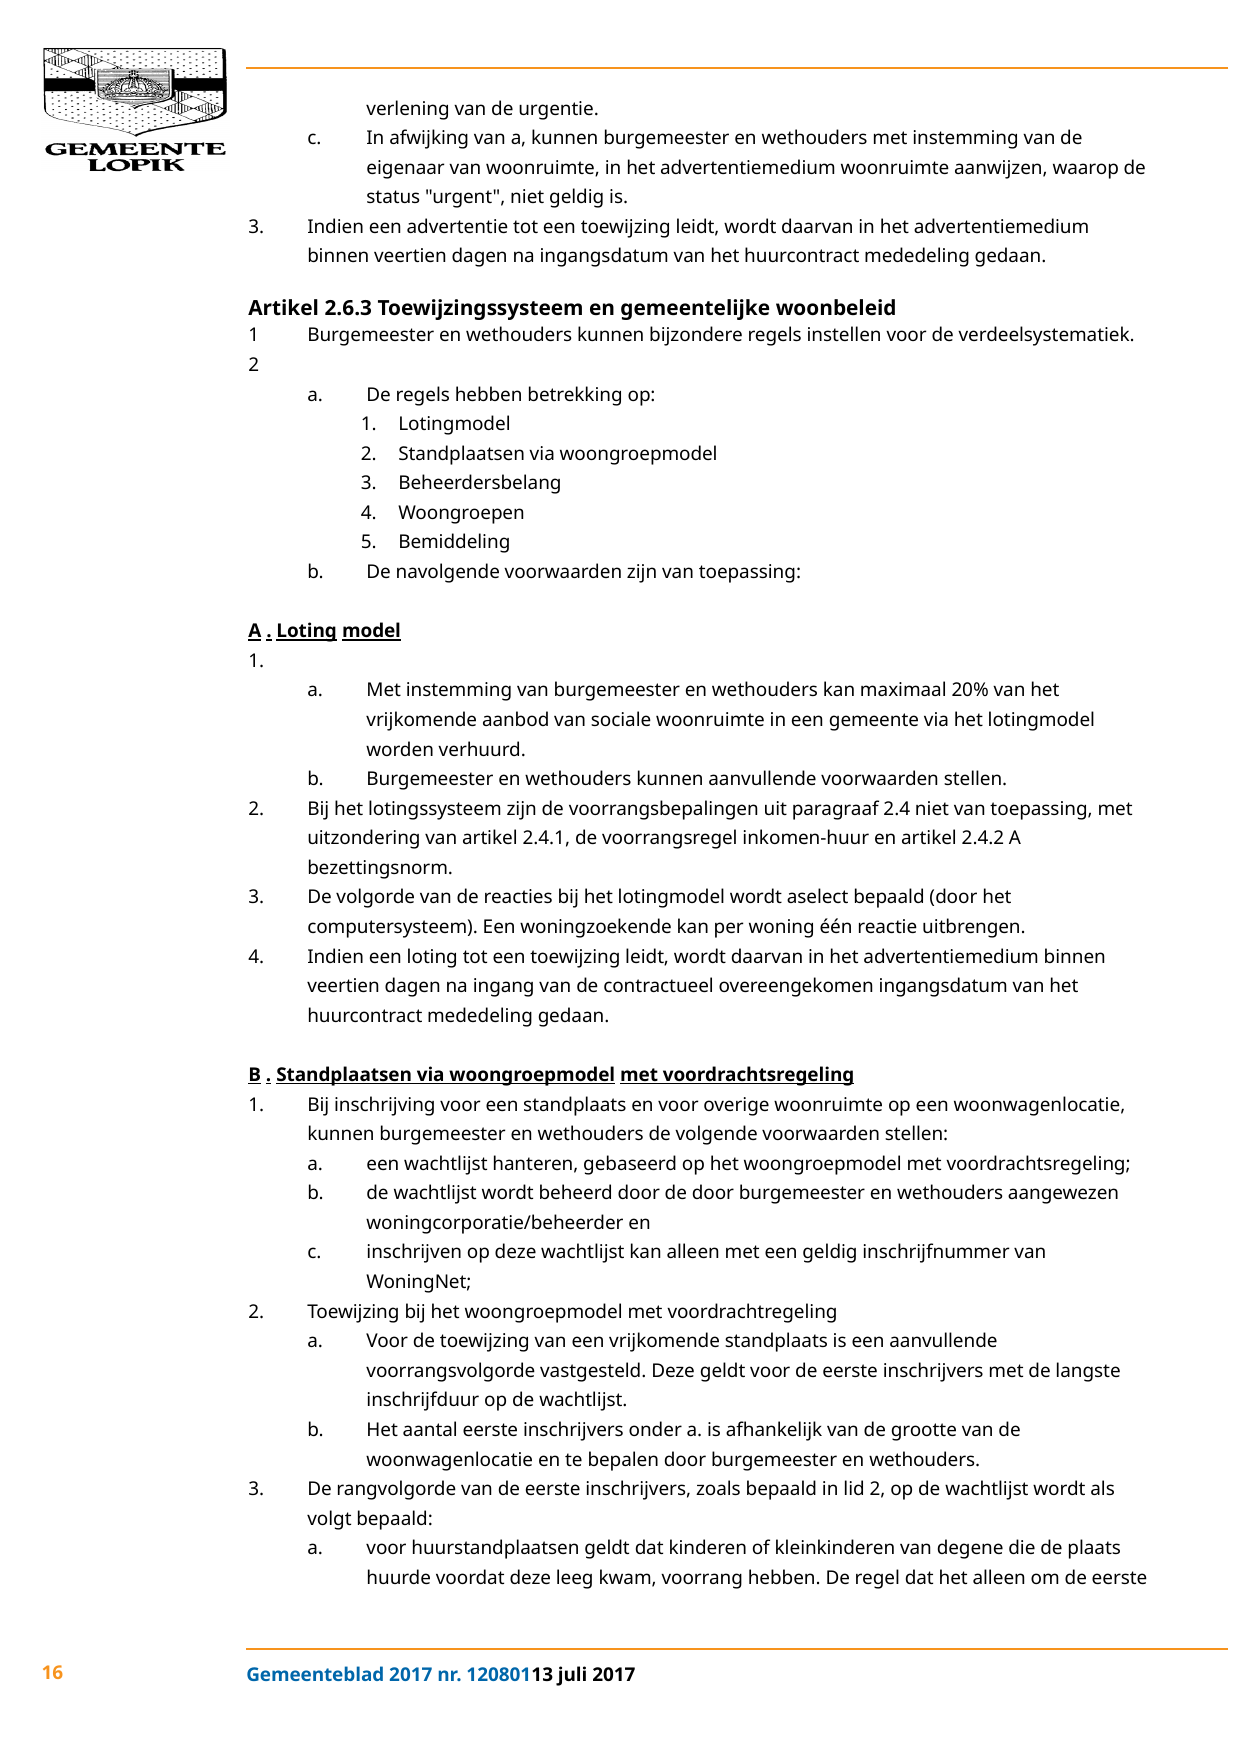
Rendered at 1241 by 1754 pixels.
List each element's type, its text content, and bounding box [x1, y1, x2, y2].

list De rangvolgorde van de eerste inschrijvers, zoals bepaald in lid 2, op de wachtlijst wordt als volgt bepaald: [248, 1475, 1152, 1531]
list Burgemeester en wethouders kunnen aanvullende voorwaarden stellen. [307, 765, 1152, 791]
list Bij inschrijving voor een standplaats en voor overige woonruimte op een woonwagenlocatie, kunnen burgemeester en wethouders de volgende voorwaarden stellen: [248, 1091, 1152, 1146]
list Bij het lotingssysteem zijn de voorrangsbepalingen uit paragraaf 2.4 niet van toepassing, met uitzondering van artikel 2.4.1, de voorrangsregel inkomen-huur en artikel 2.4.2 A bezettingsnorm. [248, 795, 1152, 880]
list Toewijzing bij het woongroepmodel met voordrachtregeling [248, 1298, 1152, 1323]
picture [41, 47, 231, 172]
text Artikel 2.6.3 Toewijzingssysteem en gemeentelijke woonbeleid [248, 293, 1152, 322]
list Met instemming van burgemeester en wethouders kan maximaal 20% van het vrijkomende aanbod van sociale woonruimte in een gemeente via het lotingmodel worden verhuurd. [307, 677, 1152, 761]
list Burgemeester en wethouders kunnen bijzondere regels instellen voor de verdeelsystematiek. [248, 322, 1152, 347]
list Lotingmodel [361, 410, 1152, 436]
list inschrijven op deze wachtlijst kan alleen met een geldig inschrijfnummer van WoningNet; [307, 1239, 1152, 1294]
list Beheerdersbelang [361, 469, 1152, 495]
text B . Standplaatsen via woongroepmodel met voordrachtsregeling [248, 1061, 1152, 1087]
list Indien een loting tot een toewijzing leidt, wordt daarvan in het advertentiemedium binnen veertien dagen na ingang van de contractueel overeengekomen ingangsdatum van het huurcontract mededeling gedaan. [248, 943, 1152, 1028]
list de wachtlijst wordt beheerd door de door burgemeester en wethouders aangewezen woningcorporatie/beheerder en [307, 1179, 1152, 1235]
list De volgorde van de reacties bij het lotingmodel wordt aselect bepaald (door het computersysteem). Een woningzoekende kan per woning één reactie uitbrengen. [248, 884, 1152, 939]
list Woongroepen [361, 499, 1152, 525]
list verlening van de urgentie. [307, 95, 1152, 121]
list Standplaatsen via woongroepmodel [361, 440, 1152, 466]
list De navolgende voorwaarden zijn van toepassing: [307, 558, 1152, 584]
list Het aantal eerste inschrijvers onder a. is afhankelijk van de grootte van de woonwagenlocatie en te bepalen door burgemeester en wethouders. [307, 1416, 1152, 1471]
list Indien een advertentie tot een toewijzing leidt, wordt daarvan in het advertentiemedium binnen veertien dagen na ingangsdatum van het huurcontract mededeling gedaan. [248, 213, 1152, 268]
list In afwijking van a, kunnen burgemeester en wethouders met instemming van de eigenaar van woonruimte, in het advertentiemedium woonruimte aanwijzen, waarop de status "urgent", niet geldig is. [307, 124, 1152, 209]
list Bemiddeling [361, 529, 1152, 554]
list een wachtlijst hanteren, gebaseerd op het woongroepmodel met voordrachtsregeling; [307, 1150, 1152, 1176]
list voor huurstandplaatsen geldt dat kinderen of kleinkinderen van degene die de plaats huurde voordat deze leeg kwam, voorrang hebben. De regel dat het alleen om de eerste [307, 1534, 1152, 1590]
text A . Loting model [248, 617, 1152, 643]
list De regels hebben betrekking op: [307, 381, 1152, 406]
list Voor de toewijzing van een vrijkomende standplaats is een aanvullende voorrangsvolgorde vastgesteld. Deze geldt voor de eerste inschrijvers met de langste inschrijfduur op de wachtlijst. [307, 1327, 1152, 1412]
